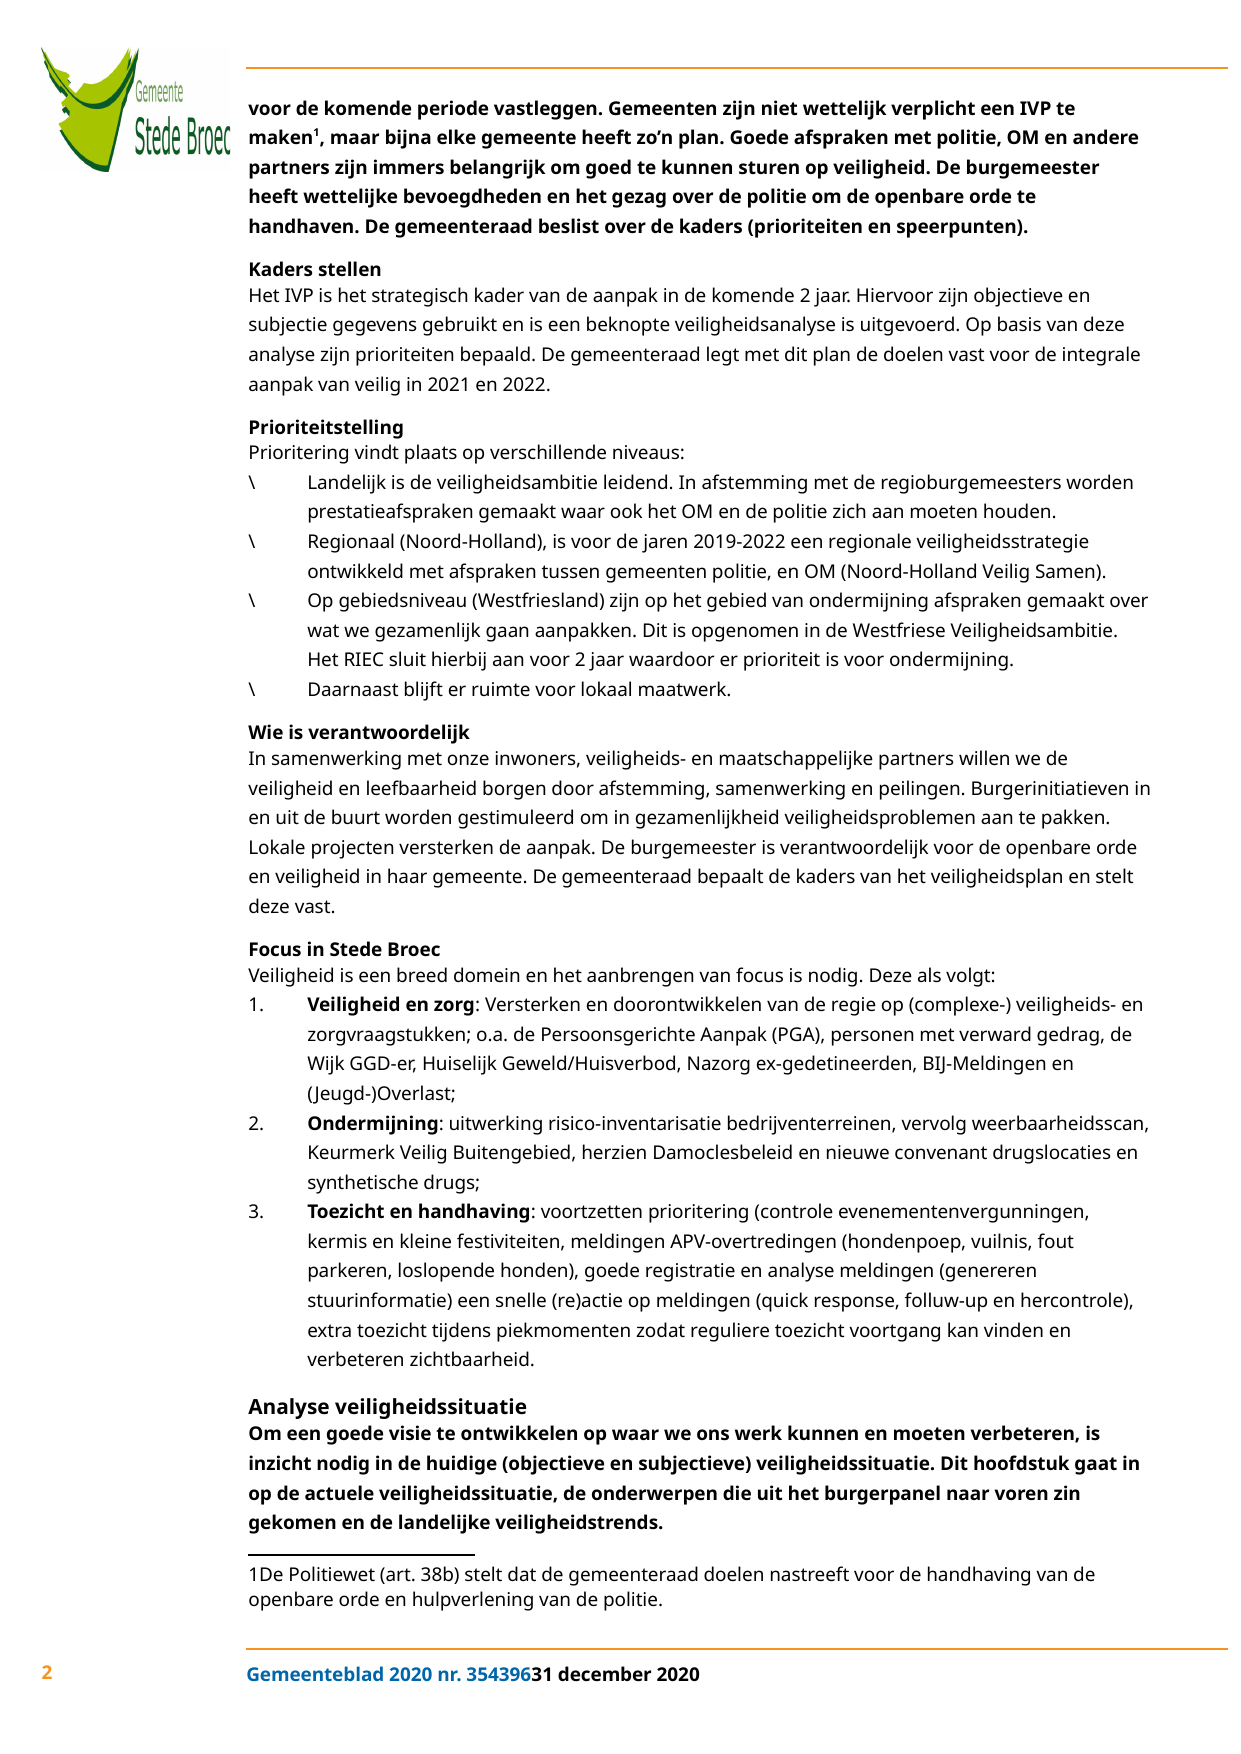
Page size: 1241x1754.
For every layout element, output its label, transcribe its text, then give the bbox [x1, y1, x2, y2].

list Regionaal (Noord-Holland), is voor de jaren 2019-2022 een regionale veiligheidsstrategie ontwikkeld met afspraken tussen gemeenten politie, en OM (Noord-Holland Veilig Samen). [248, 528, 1152, 584]
text Prioriteitstelling [248, 414, 1152, 439]
list Ondermijning: uitwerking risico-inventarisatie bedrijventerreinen, vervolg weerbaarheidsscan, Keurmerk Veilig Buitengebied, herzien Damoclesbeleid en nieuwe convenant drugslocaties en synthetische drugs; [248, 1110, 1152, 1195]
list Toezicht en handhaving: voortzetten prioritering (controle evenementenvergunningen, kermis en kleine festiviteiten, meldingen APV-overtredingen (hondenpoep, vuilnis, fout parkeren, loslopende honden), goede registratie en analyse meldingen (genereren stuurinformatie) een snelle (re)actie op meldingen (quick response, folluw-up en hercontrole), extra toezicht tijdens piekmomenten zodat reguliere toezicht voortgang kan vinden en verbeteren zichtbaarheid. [248, 1198, 1152, 1372]
text Prioritering vindt plaats op verschillende niveaus: [248, 439, 1152, 465]
text Wie is verantwoordelijk [248, 719, 1152, 745]
text Om een goede visie te ontwikkelen op waar we ons werk kunnen en moeten verbeteren, is inzicht nodig in de huidige (objectieve en subjectieve) veiligheidssituatie. Dit hoofdstuk gaat in op de actuele veiligheidssituatie, de onderwerpen die uit het burgerpanel naar voren zin gekomen en de landelijke veiligheidstrends. [248, 1421, 1152, 1535]
text Focus in Stede Broec [248, 936, 1152, 962]
list Op gebiedsniveau (Westfriesland) zijn op het gebied van ondermijning afspraken gemaakt over wat we gezamenlijk gaan aanpakken. Dit is opgenomen in de Westfriese Veiligheidsambitie. Het RIEC sluit hierbij aan voor 2 jaar waardoor er prioriteit is voor ondermijning. [248, 587, 1152, 672]
text Analyse veiligheidssituatie [248, 1392, 1152, 1421]
text Veiligheid is een breed domein en het aanbrengen van focus is nodig. Deze als volgt: [248, 962, 1152, 988]
list Veiligheid en zorg: Versterken en doorontwikkelen van de regie op (complexe-) veiligheids- en zorgvraagstukken; o.a. de Persoonsgerichte Aanpak (PGA), personen met verward gedrag, de Wijk GGD-er, Huiselijk Geweld/Huisverbod, Nazorg ex-gedetineerden, BIJ-Meldingen en (Jeugd-)Overlast; [248, 991, 1152, 1106]
list Daarnaast blijft er ruimte voor lokaal maatwerk. [248, 676, 1152, 702]
text In samenwerking met onze inwoners, veiligheids- en maatschappelijke partners willen we de veiligheid en leefbaarheid borgen door afstemming, samenwerking en peilingen. Burgerinitiatieven in en uit de buurt worden gestimuleerd om in gezamenlijkheid veiligheidsproblemen aan te pakken. Lokale projecten versterken de aanpak. De burgemeester is verantwoordelijk voor de openbare orde en veiligheid in haar gemeente. De gemeenteraad bepaalt de kaders van het veiligheidsplan en stelt deze vast. [248, 745, 1152, 919]
list Landelijk is de veiligheidsambitie leidend. In afstemming met de regioburgemeesters worden prestatieafspraken gemaakt waar ook het OM en de politie zich aan moeten houden. [248, 469, 1152, 524]
text Het IVP is het strategisch kader van de aanpak in de komende 2 jaar. Hiervoor zijn objectieve en subjectie gegevens gebruikt en is een beknopte veiligheidsanalyse is uitgevoerd. Op basis van deze analyse zijn prioriteiten bepaald. De gemeenteraad legt met dit plan de doelen vast voor de integrale aanpak van veilig in 2021 en 2022. [248, 282, 1152, 396]
text voor de komende periode vastleggen. Gemeenten zijn niet wettelijk verplicht een IVP te maken, maar bijna elke gemeente heeft zo’n plan. Goede afspraken met politie, OM en andere partners zijn immers belangrijk om goed te kunnen sturen op veiligheid. De burgemeester heeft wettelijke bevoegdheden en het gezag over de politie om de openbare orde te handhaven. De gemeenteraad beslist over de kaders (prioriteiten en speerpunten). [248, 95, 1152, 239]
picture [41, 47, 231, 172]
text Kaders stellen [248, 256, 1152, 282]
text De Politiewet (art. 38b) stelt dat de gemeenteraad doelen nastreeft voor de handhaving van de openbare orde en hulpverlening van de politie. [248, 1561, 1152, 1612]
